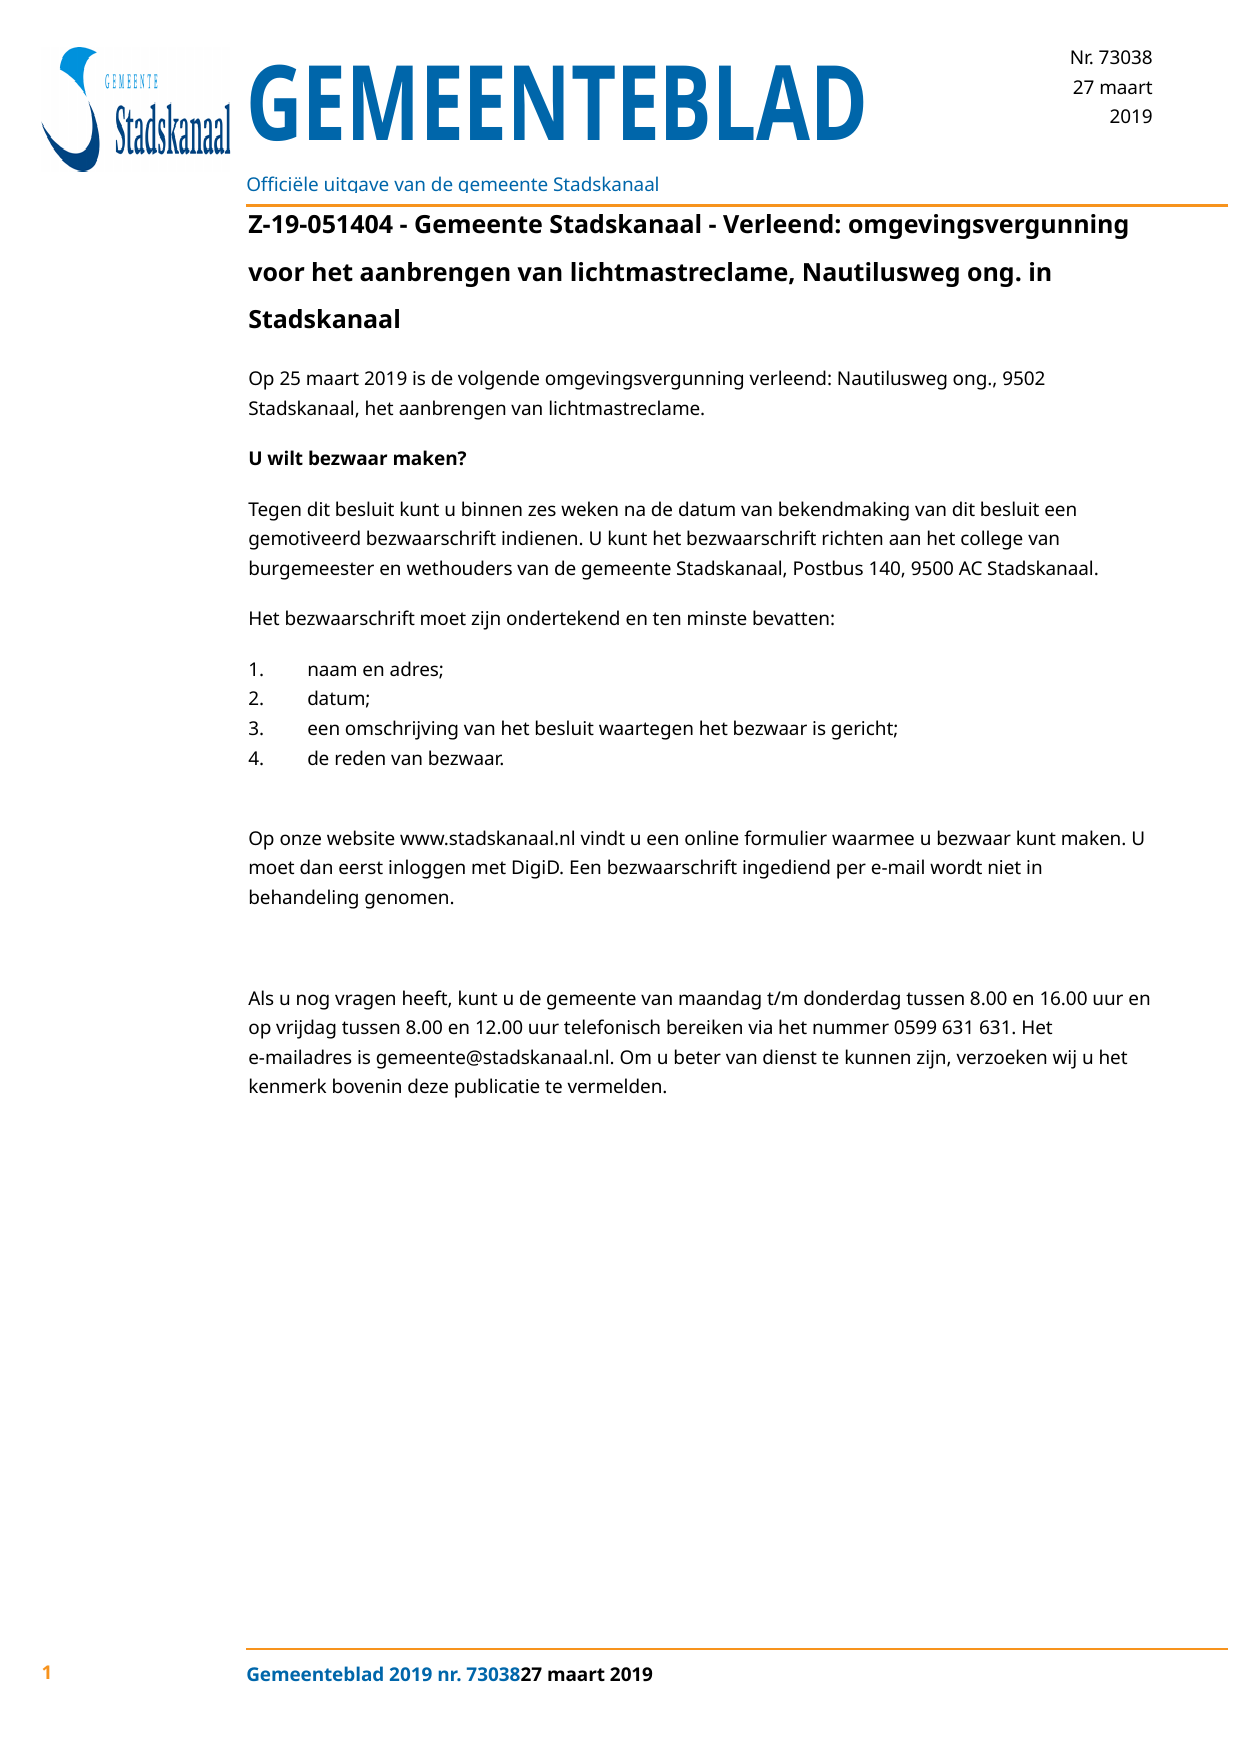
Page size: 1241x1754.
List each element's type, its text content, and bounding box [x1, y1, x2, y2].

text Als u nog vragen heeft, kunt u de gemeente van maandag t/m donderdag tussen 8.00 en 16.00 uur en op vrijdag tussen 8.00 en 12.00 uur telefonisch bereiken via het nummer 0599 631 631. Het e‑mailadres is gemeente@stadskanaal.nl. Om u beter van dienst te kunnen zijn, verzoeken wij u het kenmerk bovenin deze publicatie te vermelden. [248, 985, 1152, 1099]
picture [41, 47, 231, 172]
text Het bezwaarschrift moet zijn ondertekend en ten minste bevatten: [248, 606, 1152, 631]
text Z-19-051404 - Gemeente Stadskanaal - Verleend: omgevingsvergunning voor het aanbrengen van lichtmastreclame, Nautilusweg ong. in Stadskanaal [248, 207, 1152, 336]
list datum; [248, 686, 1152, 711]
text Tegen dit besluit kunt u binnen zes weken na de datum van bekendmaking van dit besluit een gemotiveerd bezwaarschrift indienen. U kunt het bezwaarschrift richten aan het college van burgemeester en wethouders van de gemeente Stadskanaal, Postbus 140, 9500 AC Stadskanaal. [248, 496, 1152, 581]
text Op 25 maart 2019 is de volgende omgevingsvergunning verleend: Nautilusweg ong., 9502 Stadskanaal, het aanbrengen van lichtmastreclame. [248, 366, 1152, 421]
list naam en adres; [248, 656, 1152, 682]
list de reden van bezwaar. [248, 745, 1152, 770]
text U wilt bezwaar maken? [248, 446, 1152, 471]
text Op onze website www.stadskanaal.nl vindt u een online formulier waarmee u bezwaar kunt maken. U moet dan eerst inloggen met DigiD. Een bezwaarschrift ingediend per e-mail wordt niet in behandeling genomen. [248, 825, 1152, 909]
list een omschrijving van het besluit waartegen het bezwaar is gericht; [248, 715, 1152, 741]
